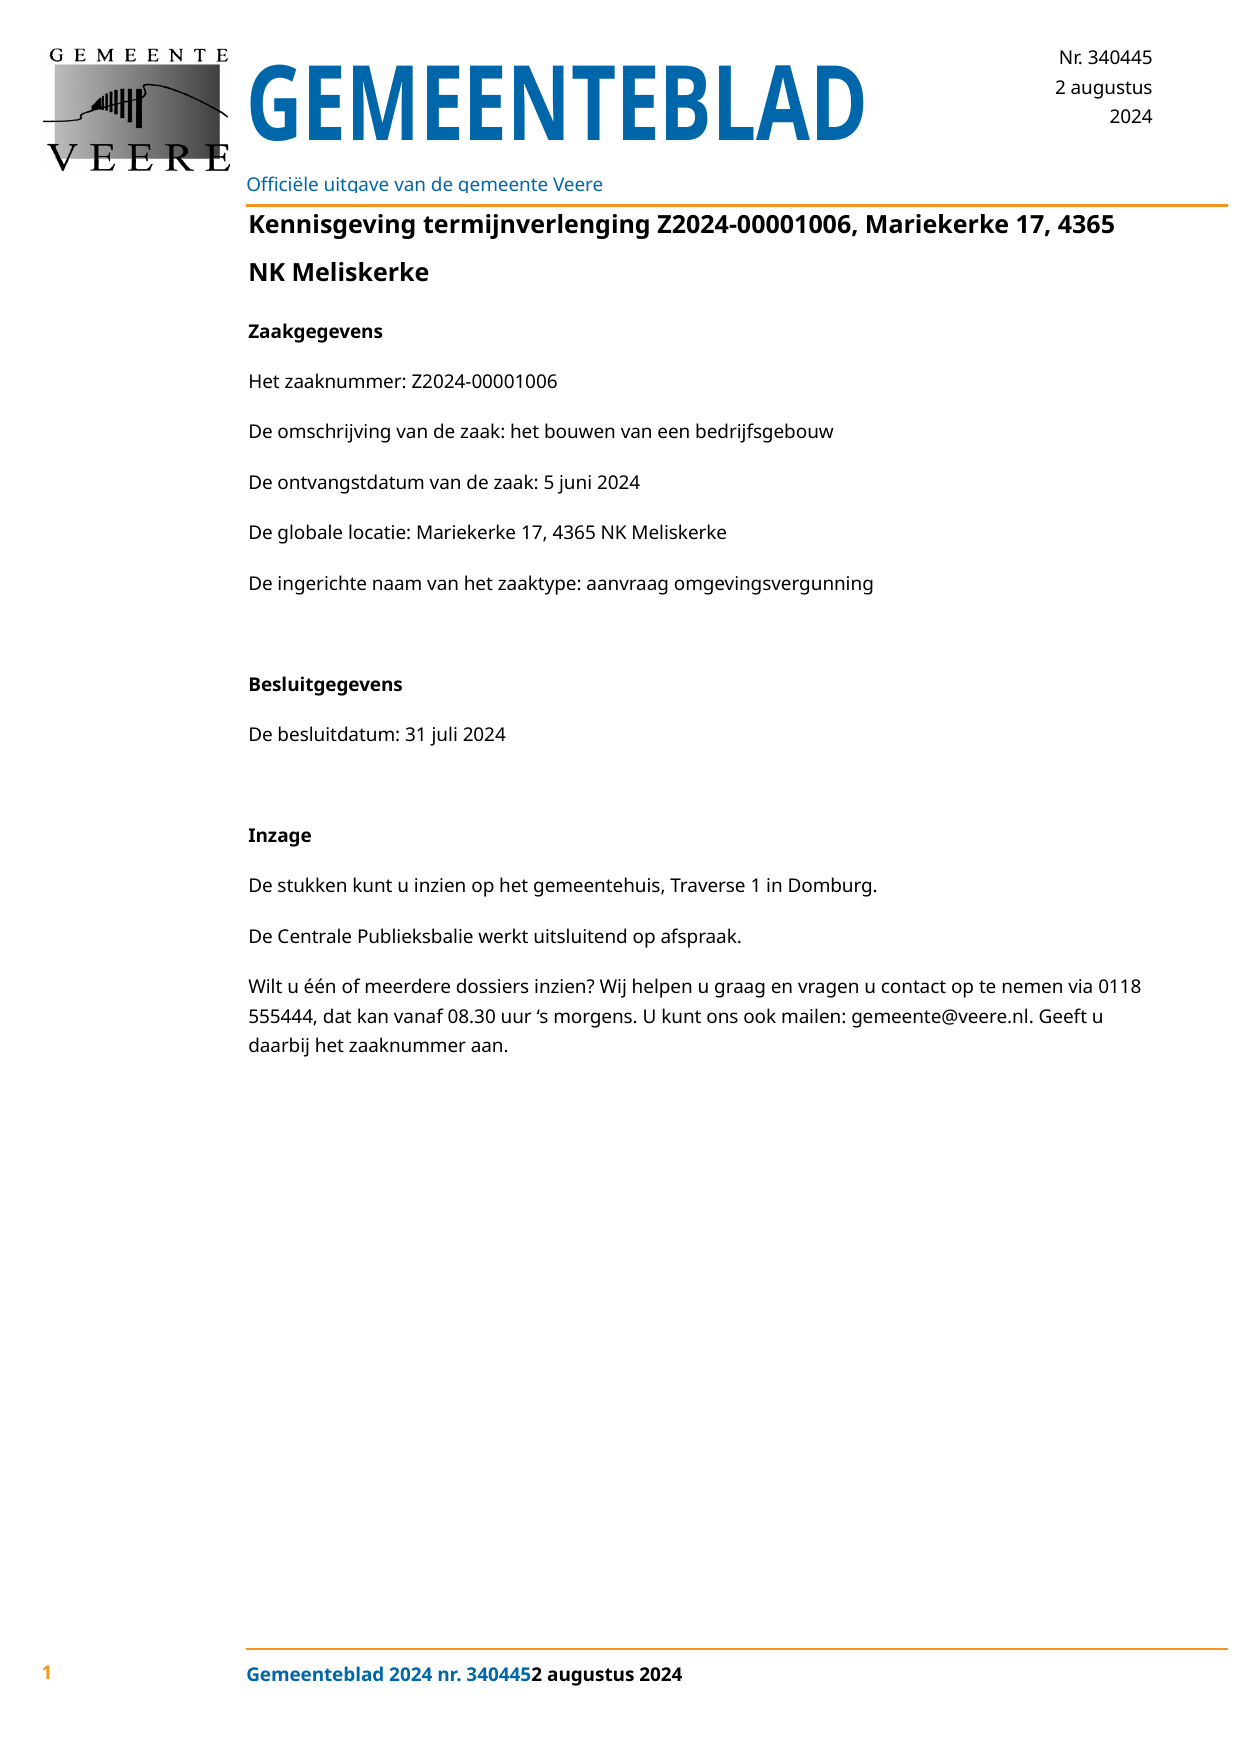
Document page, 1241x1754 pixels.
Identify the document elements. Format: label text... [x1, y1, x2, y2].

text De ontvangstdatum van de zaak: 5 juni 2024 [248, 469, 1152, 495]
text De Centrale Publieksbalie werkt uitsluitend op afspraak. [248, 923, 1152, 949]
text De omschrijving van de zaak: het bouwen van een bedrijfsgebouw [248, 419, 1152, 444]
text De ingerichte naam van het zaaktype: aanvraag omgevingsvergunning [248, 570, 1152, 596]
text Zaakgegevens [248, 318, 1152, 344]
text Kennisgeving termijnverlenging Z2024-00001006, Mariekerke 17, 4365 NK Meliskerke [248, 207, 1152, 288]
picture [41, 47, 231, 172]
text Het zaaknummer: Z2024-00001006 [248, 368, 1152, 394]
text De globale locatie: Mariekerke 17, 4365 NK Meliskerke [248, 519, 1152, 545]
text De stukken kunt u inzien op het gemeentehuis, Traverse 1 in Domburg. [248, 872, 1152, 898]
text De besluitdatum: 31 juli 2024 [248, 721, 1152, 747]
text Wilt u één of meerdere dossiers inzien? Wij helpen u graag en vragen u contact op te nemen via 0118 555444, dat kan vanaf 08.30 uur ‘s morgens. U kunt ons ook mailen: gemeente@veere.nl. Geeft u daarbij het zaaknummer aan. [248, 973, 1152, 1058]
text Inzage [248, 822, 1152, 848]
text Besluitgegevens [248, 671, 1152, 697]
